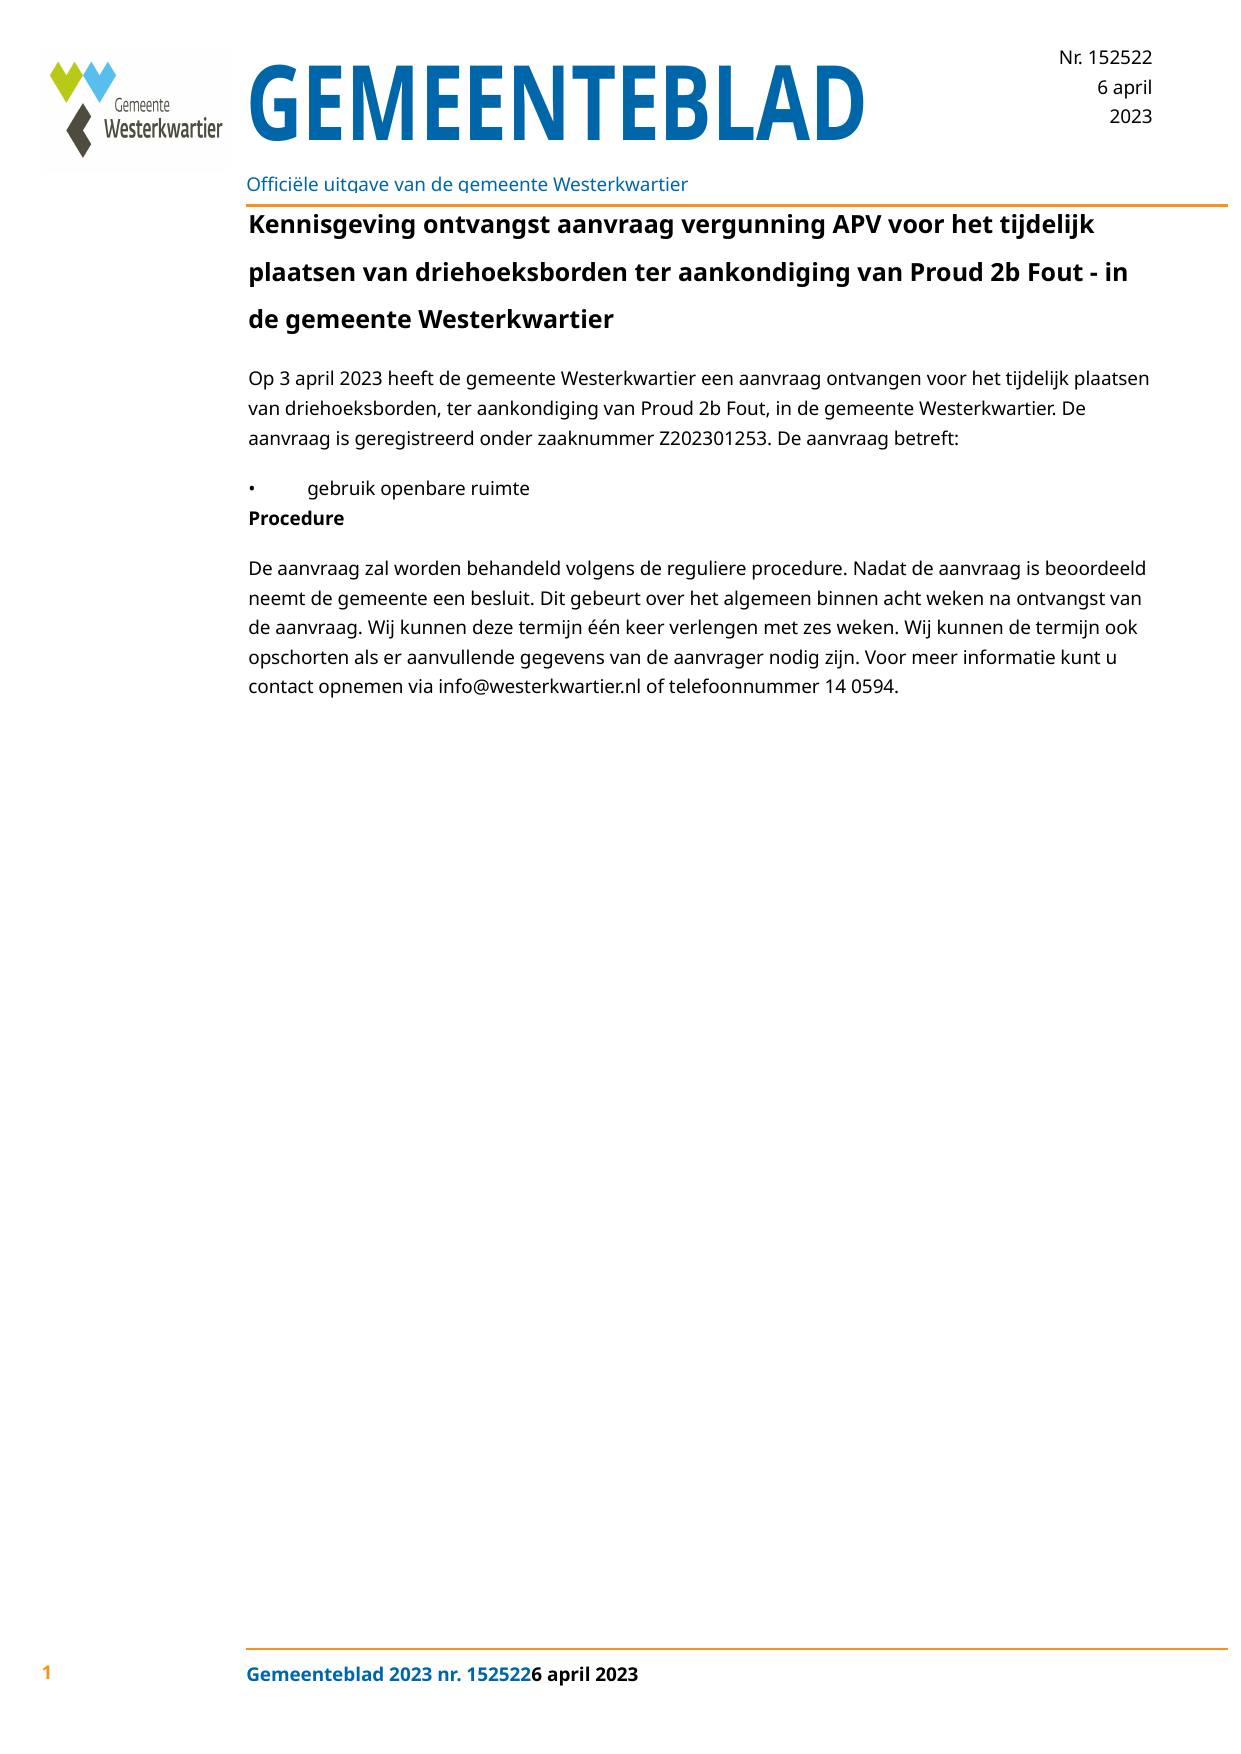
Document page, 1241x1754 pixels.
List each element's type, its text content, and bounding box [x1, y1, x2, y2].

text Op 3 april 2023 heeft de gemeente Westerkwartier een aanvraag ontvangen voor het tijdelijk plaatsen van driehoeksborden, ter aankondiging van Proud 2b Fout, in de gemeente Westerkwartier. De aanvraag is geregistreerd onder zaaknummer Z202301253. De aanvraag betreft: [248, 366, 1152, 450]
text Procedure [248, 505, 1152, 530]
list gebruik openbare ruimte [248, 475, 1152, 501]
picture [41, 47, 231, 172]
text De aanvraag zal worden behandeld volgens de reguliere procedure. Nadat de aanvraag is beoordeeld neemt de gemeente een besluit. Dit gebeurt over het algemeen binnen acht weken na ontvangst van de aanvraag. Wij kunnen deze termijn één keer verlengen met zes weken. Wij kunnen de termijn ook opschorten als er aanvullende gegevens van de aanvrager nodig zijn. Voor meer informatie kunt u contact opnemen via info@westerkwartier.nl of telefoonnummer 14 0594. [248, 555, 1152, 699]
text Kennisgeving ontvangst aanvraag vergunning APV voor het tijdelijk plaatsen van driehoeksborden ter aankondiging van Proud 2b Fout - in de gemeente Westerkwartier [248, 207, 1152, 336]
